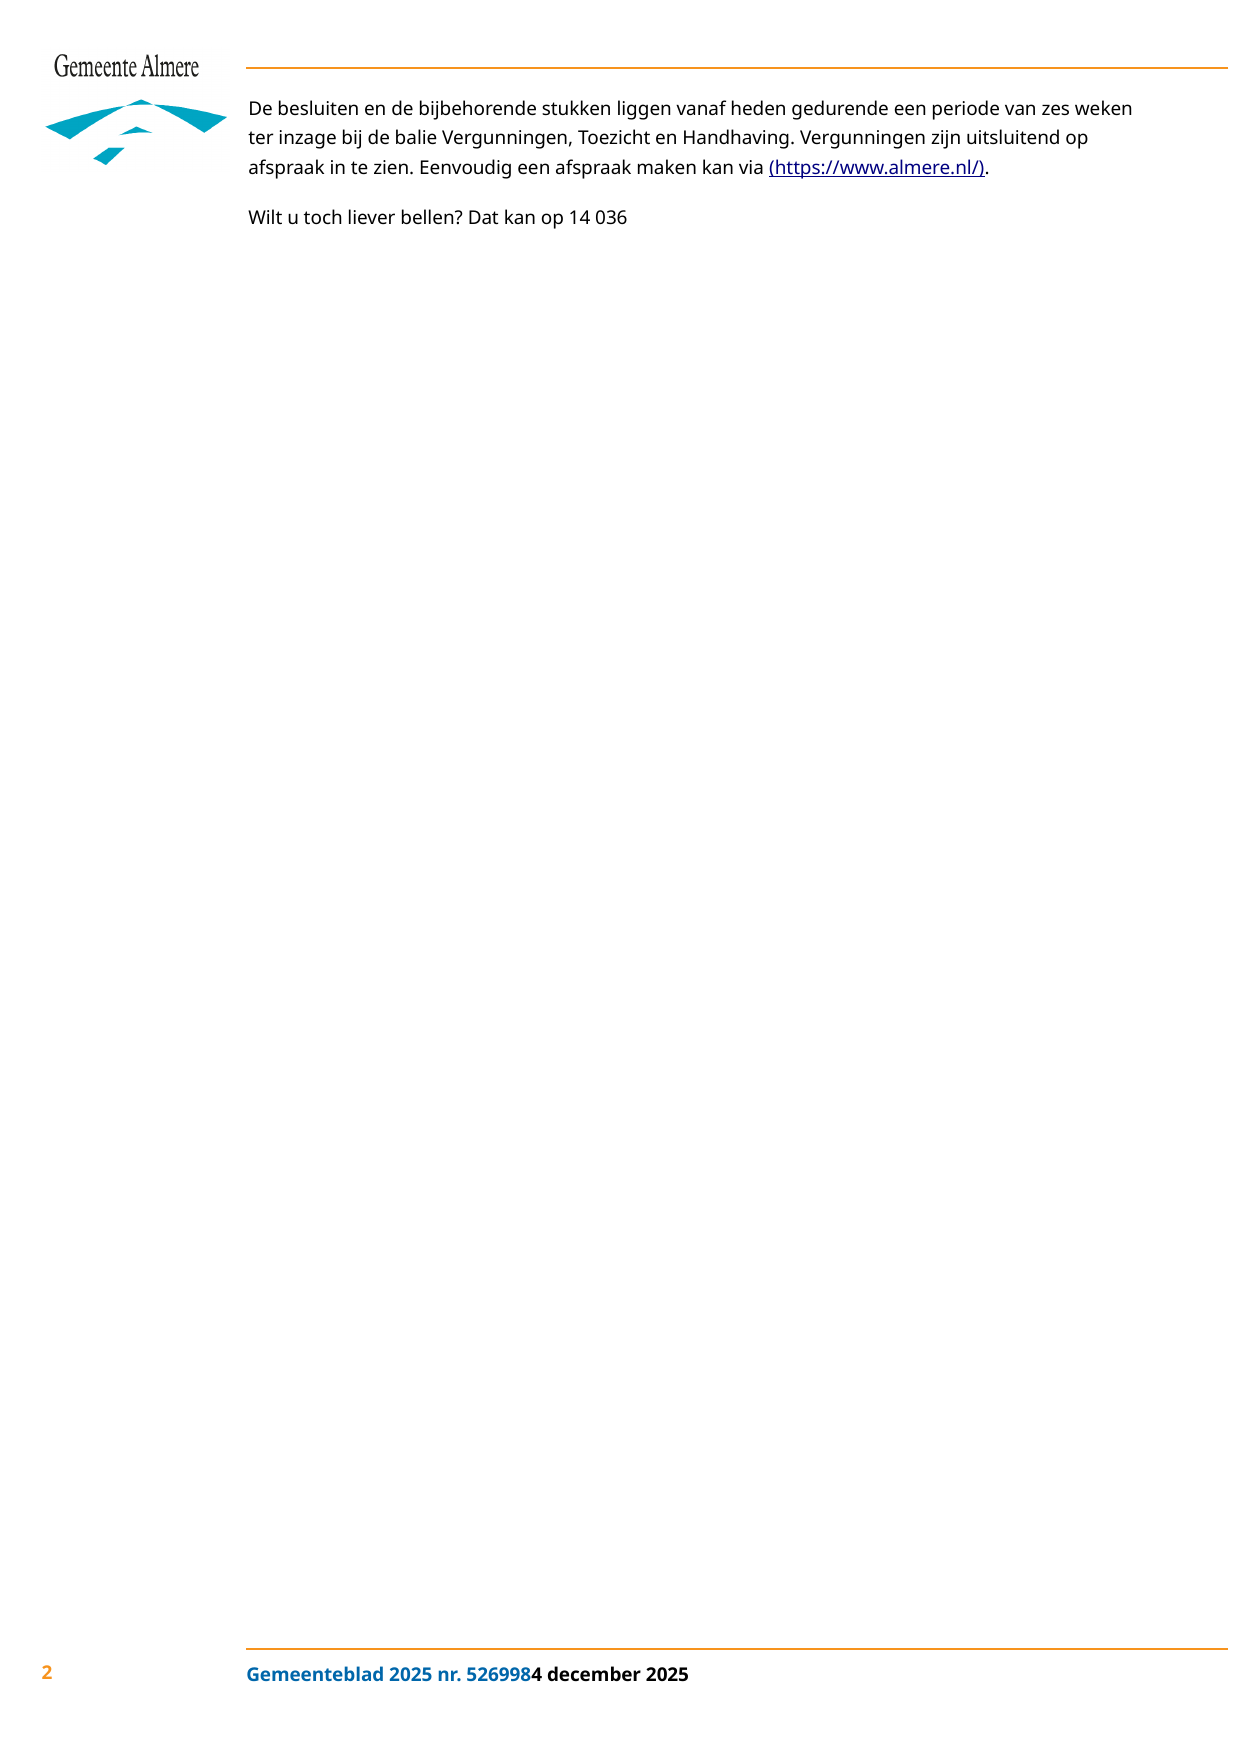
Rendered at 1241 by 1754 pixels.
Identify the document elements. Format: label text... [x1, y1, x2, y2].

text De besluiten en de bijbehorende stukken liggen vanaf heden gedurende een periode van zes weken ter inzage bij de balie Vergunningen, Toezicht en Handhaving. Vergunningen zijn uitsluitend op afspraak in te zien. Eenvoudig een afspraak maken kan via (https://www.almere.nl/). [248, 95, 1152, 180]
picture [41, 47, 231, 172]
text Wilt u toch liever bellen? Dat kan op 14 036 [248, 204, 1152, 230]
